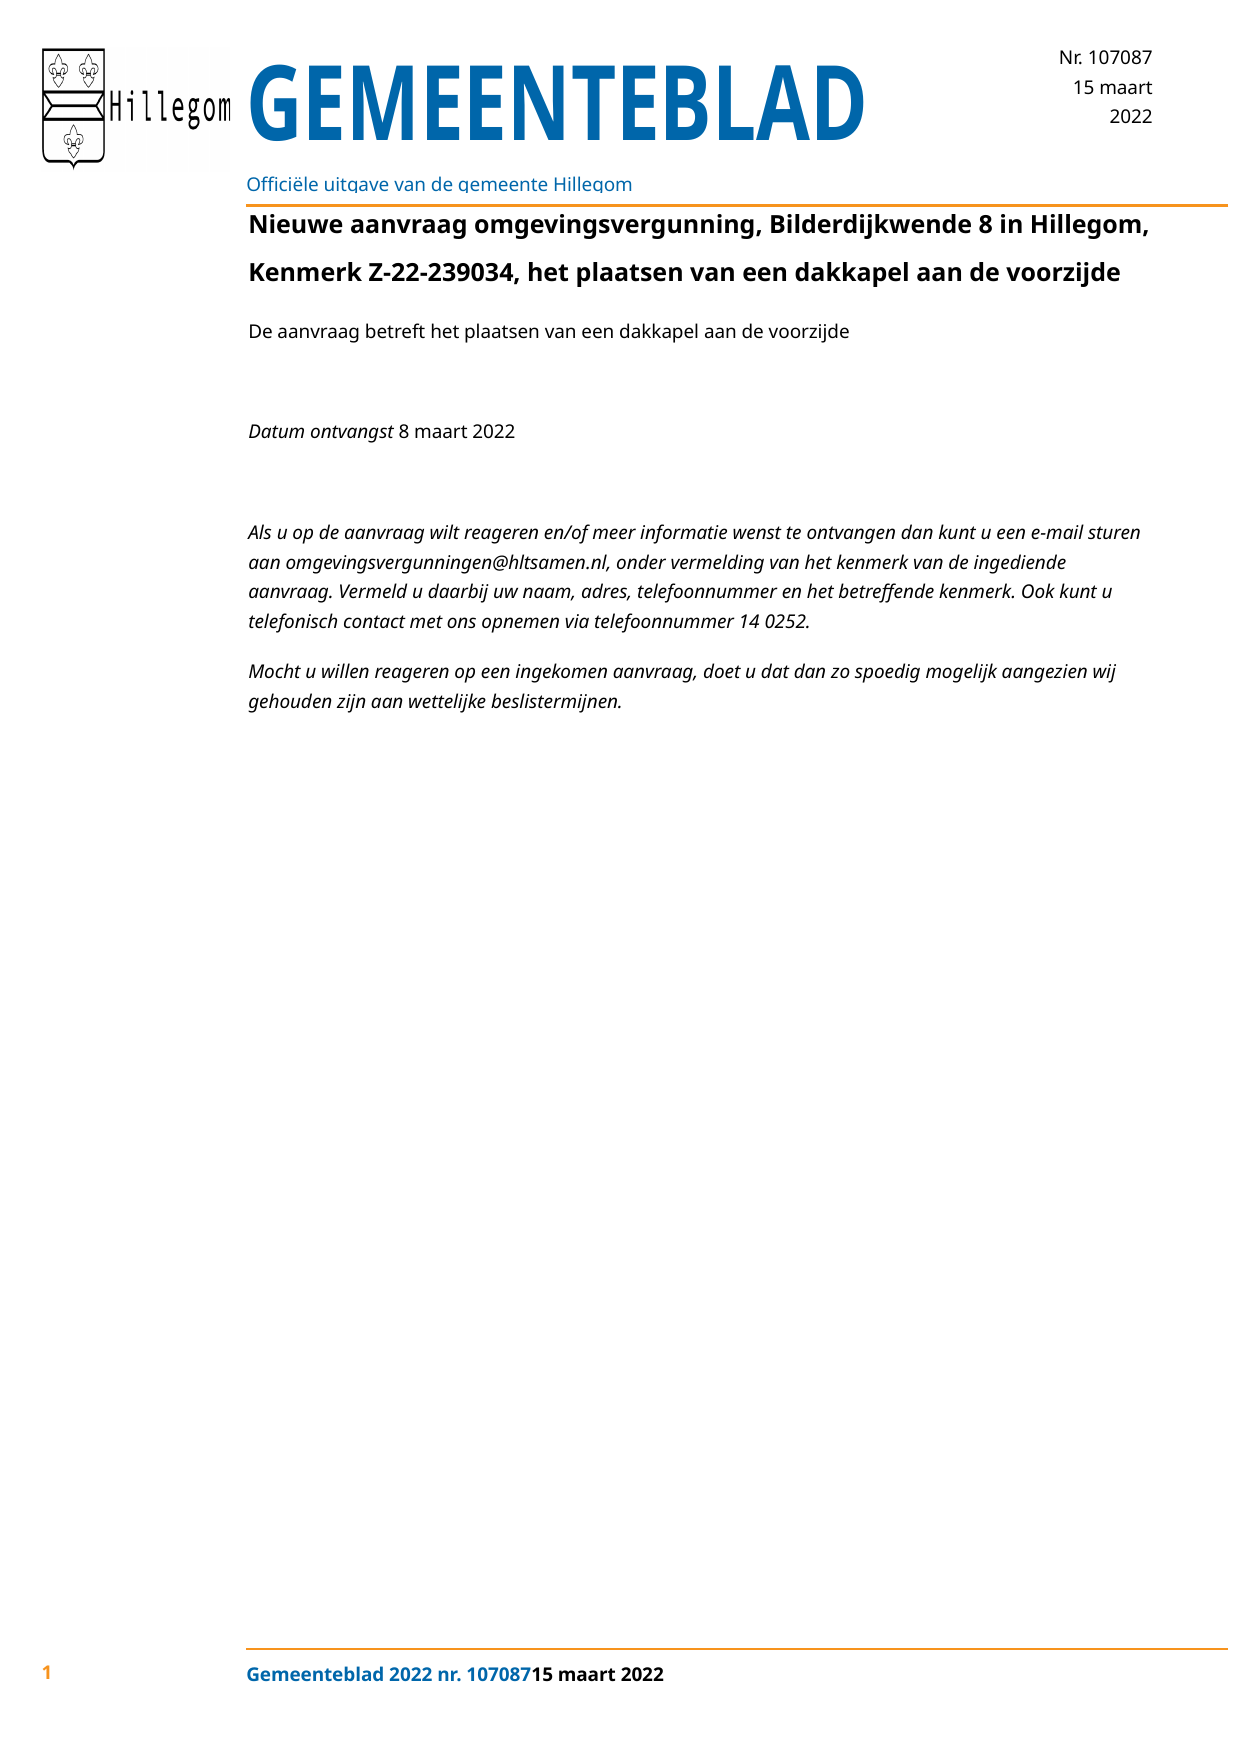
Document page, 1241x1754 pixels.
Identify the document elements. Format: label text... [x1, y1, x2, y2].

text Als u op de aanvraag wilt reageren en/of meer informatie wenst te ontvangen dan kunt u een e-mail sturen aan omgevingsvergunningen@hltsamen.nl, onder vermelding van het kenmerk van de ingediende aanvraag. Vermeld u daarbij uw naam, adres, telefoonnummer en het betreffende kenmerk. Ook kunt u telefonisch contact met ons opnemen via telefoonnummer 14 0252. [248, 519, 1152, 634]
text De aanvraag betreft het plaatsen van een dakkapel aan de voorzijde [248, 318, 1152, 344]
text Nieuwe aanvraag omgevingsvergunning, Bilderdijkwende 8 in Hillegom, Kenmerk Z-22-239034, het plaatsen van een dakkapel aan de voorzijde [248, 207, 1152, 288]
picture [41, 47, 231, 172]
text Mocht u willen reageren op een ingekomen aanvraag, doet u dat dan zo spoedig mogelijk aangezien wij gehouden zijn aan wettelijke beslistermijnen. [248, 659, 1152, 714]
text Datum ontvangst 8 maart 2022 [248, 419, 1152, 444]
